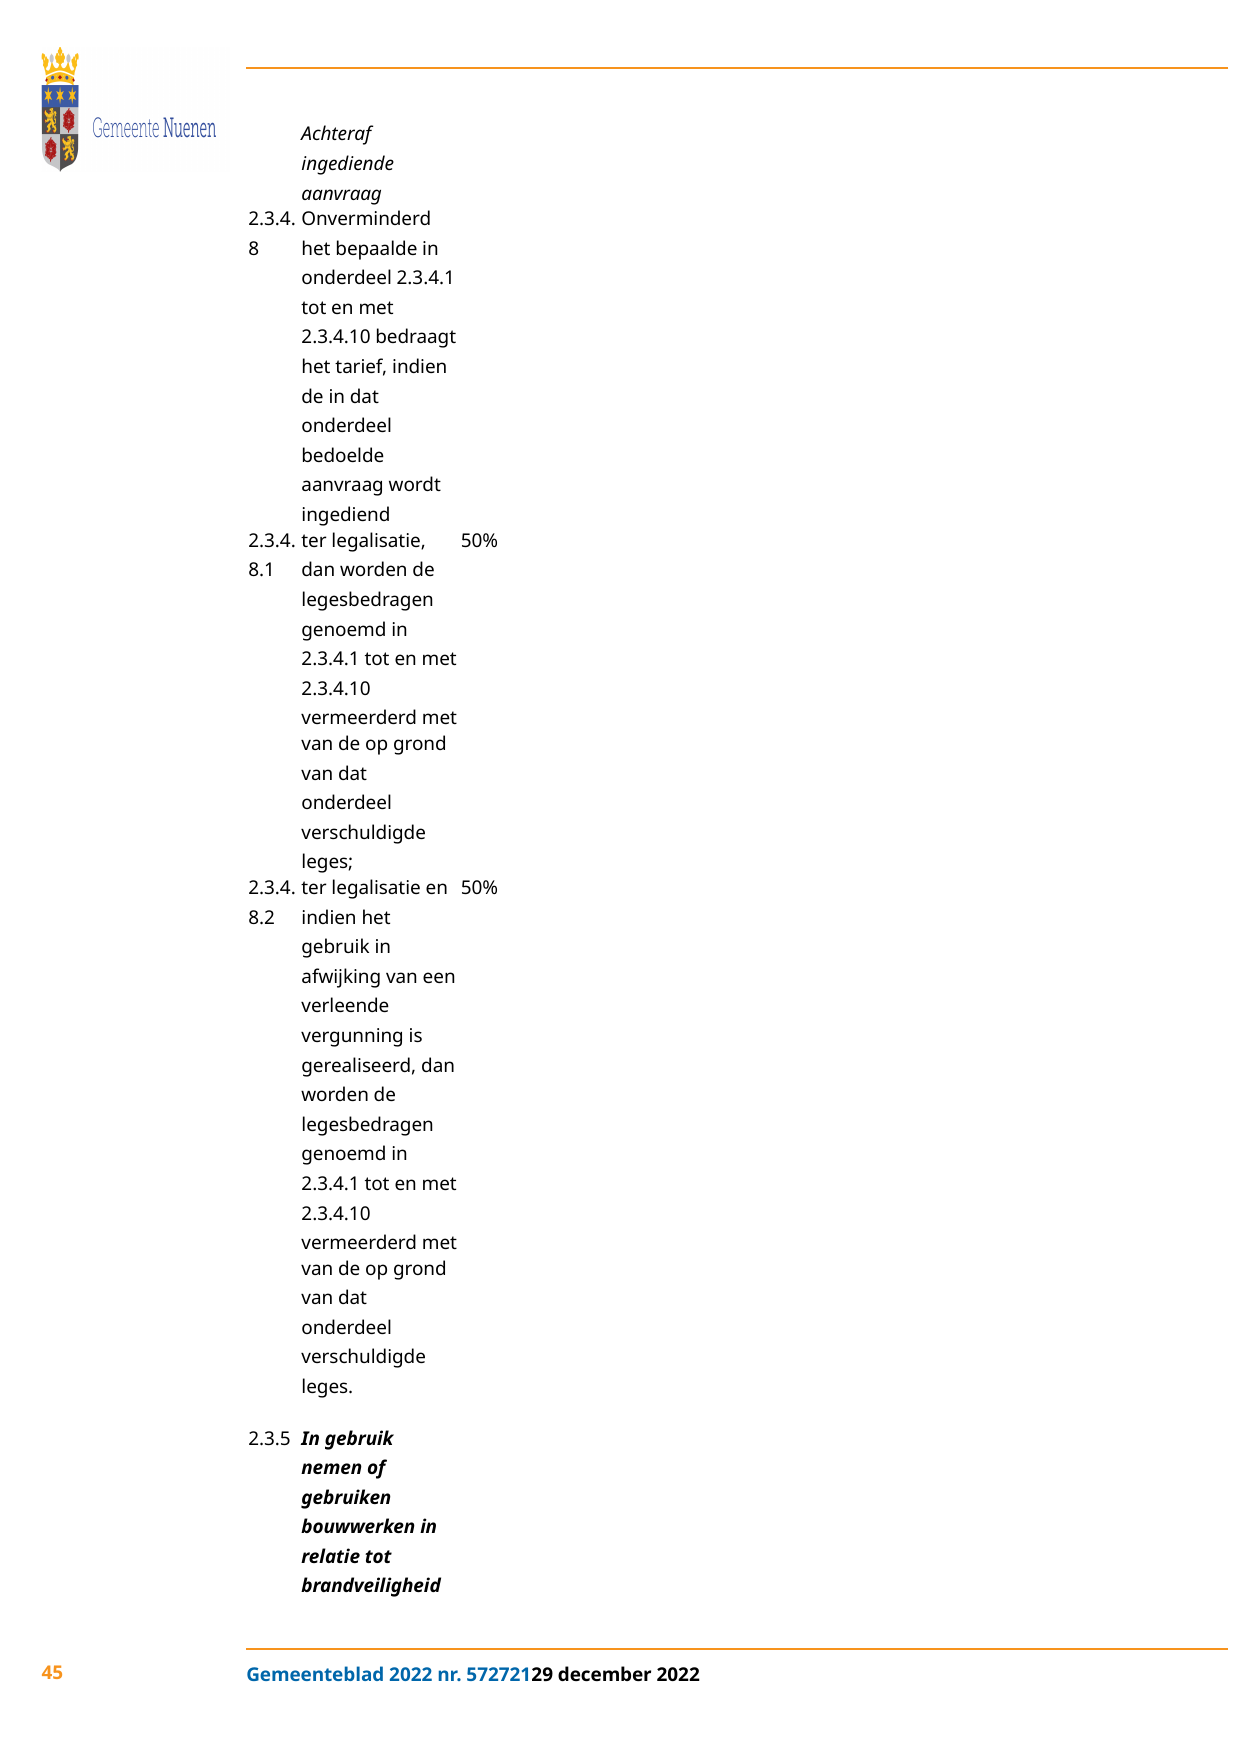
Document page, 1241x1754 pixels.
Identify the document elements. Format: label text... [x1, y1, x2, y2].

table_cell [567, 1425, 673, 1598]
table_cell [301, 95, 461, 121]
table_cell 50% [461, 874, 567, 1255]
table_cell [673, 874, 833, 1255]
table_cell [673, 205, 833, 527]
table_cell [673, 121, 833, 205]
table_cell [461, 121, 567, 205]
table_cell [992, 1399, 1152, 1425]
table_cell [673, 527, 833, 730]
table_cell 50% [461, 527, 567, 730]
table_cell [992, 1425, 1152, 1598]
table_cell [567, 1255, 673, 1399]
table_cell [567, 730, 673, 874]
table_cell [992, 730, 1152, 874]
table_cell In gebruik nemen of gebruiken bouwwerken in relatie tot brandveiligheid [301, 1425, 461, 1598]
table_cell [567, 1399, 673, 1425]
table_cell [567, 527, 673, 730]
table_cell [833, 1425, 992, 1598]
table_cell 2.3.5 [248, 1425, 301, 1598]
table_cell [461, 730, 567, 874]
table_cell [673, 730, 833, 874]
table_cell [992, 1255, 1152, 1399]
table_cell [673, 1425, 833, 1598]
table_cell van de op grond van dat onderdeel verschuldigde leges. [301, 1255, 461, 1399]
table_cell [833, 527, 992, 730]
table_cell [248, 1255, 301, 1399]
table_cell [992, 95, 1152, 121]
table_cell Achteraf ingediende aanvraag [301, 121, 461, 205]
table_cell [461, 1425, 567, 1598]
table_cell 2.3.4.8.2 [248, 874, 301, 1255]
table_cell [567, 205, 673, 527]
table_cell [992, 527, 1152, 730]
table_cell [567, 874, 673, 1255]
table_cell [992, 205, 1152, 527]
table_cell [833, 874, 992, 1255]
table_cell [567, 95, 673, 121]
table_cell [833, 730, 992, 874]
picture [41, 47, 231, 172]
table_cell [248, 730, 301, 874]
table_cell [673, 1255, 833, 1399]
table_cell [248, 95, 301, 121]
table_cell ter legalisatie en indien het gebruik in afwijking van een verleende vergunning is gerealiseerd, dan worden de legesbedragen genoemd in 2.3.4.1 tot en met 2.3.4.10 vermeerderd met [301, 874, 461, 1255]
table_cell [833, 1255, 992, 1399]
table_cell [461, 205, 567, 527]
table_cell [248, 121, 301, 205]
table_cell [833, 121, 992, 205]
table_cell [461, 1255, 567, 1399]
table_cell [833, 95, 992, 121]
table_cell [248, 1399, 301, 1425]
table_cell van de op grond van dat onderdeel verschuldigde leges; [301, 730, 461, 874]
table_cell [833, 205, 992, 527]
table_cell [461, 1399, 567, 1425]
table_cell [992, 874, 1152, 1255]
table_cell [673, 95, 833, 121]
table_cell [461, 95, 567, 121]
table_cell Onverminderd het bepaalde in onderdeel 2.3.4.1 tot en met 2.3.4.10 bedraagt het tarief, indien de in dat onderdeel bedoelde aanvraag wordt ingediend [301, 205, 461, 527]
table_cell 2.3.4.8.1 [248, 527, 301, 730]
table_cell [301, 1399, 461, 1425]
table_cell [567, 121, 673, 205]
table_cell ter legalisatie, dan worden de legesbedragen genoemd in 2.3.4.1 tot en met 2.3.4.10 vermeerderd met [301, 527, 461, 730]
table_cell [992, 121, 1152, 205]
table_cell [673, 1399, 833, 1425]
table_cell 2.3.4.8 [248, 205, 301, 527]
table_cell [833, 1399, 992, 1425]
